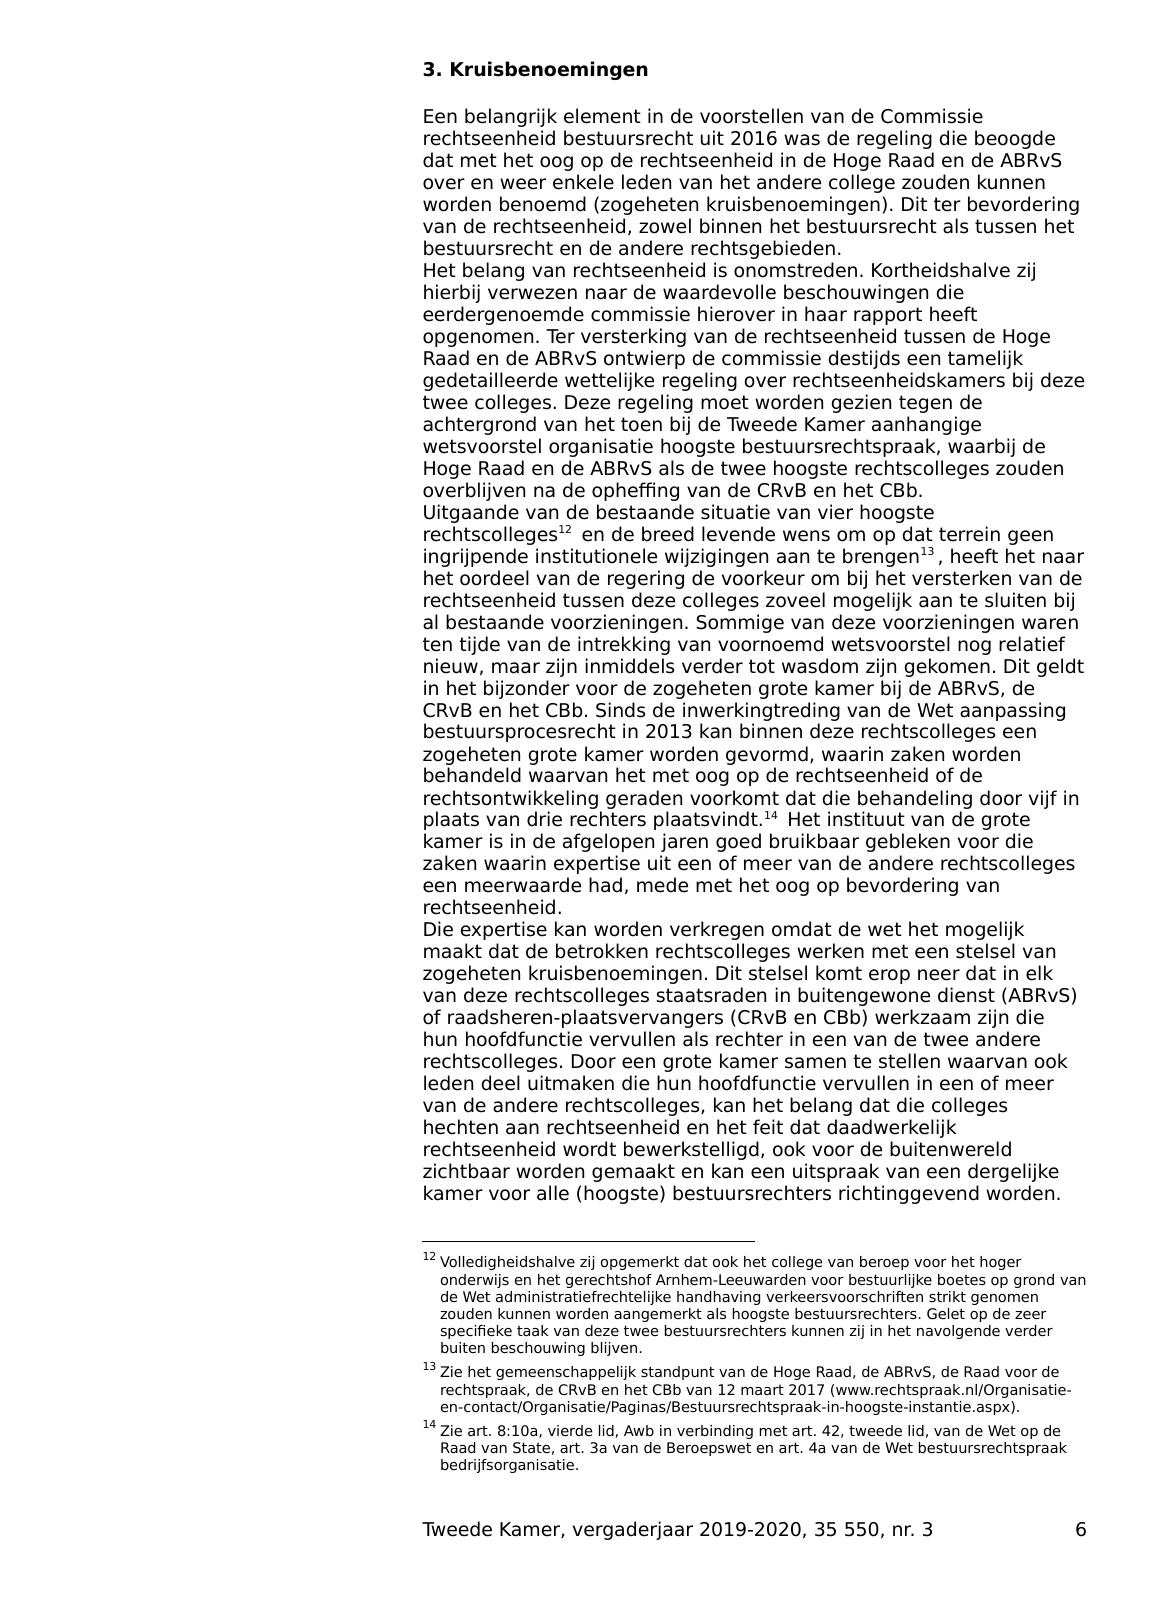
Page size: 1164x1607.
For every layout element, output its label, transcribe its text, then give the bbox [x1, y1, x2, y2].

subtitle 3. Kruisbenoemingen [422, 59, 1087, 81]
text Zie het gemeenschappelijk standpunt van de Hoge Raad, de ABRvS, de Raad voor de rechtspraak, de CRvB en het CBb van 12 maart 2017 (www.rechtspraak.nl/Organisatie-en-contact/Organisatie/Paginas/Bestuursrechtspraak-in-hoogste-instantie.aspx). [422, 1360, 1087, 1416]
text Zie art. 8:10a, vierde lid, Awb in verbinding met art. 42, tweede lid, van de Wet op de Raad van State, art. 3a van de Beroepswet en art. 4a van de Wet bestuursrechtspraak bedrijfsorganisatie. [422, 1418, 1087, 1474]
text Het belang van rechtseenheid is onomstreden. Kortheidshalve zij hierbij verwezen naar de waardevolle beschouwingen die eerdergenoemde commissie hierover in haar rapport heeft opgenomen. Ter versterking van de rechtseenheid tussen de Hoge Raad en de ABRvS ontwierp de commissie destijds een tamelijk gedetailleerde wettelijke regeling over rechtseenheidskamers bij deze twee colleges. Deze regeling moet worden gezien tegen de achtergrond van het toen bij de Tweede Kamer aanhangige wetsvoorstel organisatie hoogste bestuursrechtspraak, waarbij de Hoge Raad en de ABRvS als de twee hoogste rechtscolleges zouden overblijven na de opheffing van de CRvB en het CBb. [422, 260, 1087, 502]
text Die expertise kan worden verkregen omdat de wet het mogelijk maakt dat de betrokken rechtscolleges werken met een stelsel van zogeheten kruisbenoemingen. Dit stelsel komt erop neer dat in elk van deze rechtscolleges staatsraden in buitengewone dienst (ABRvS) of raadsheren-plaatsvervangers (CRvB en CBb) werkzaam zijn die hun hoofdfunctie vervullen als rechter in een van de twee andere rechtscolleges. Door een grote kamer samen te stellen waarvan ook leden deel uitmaken die hun hoofdfunctie vervullen in een of meer van de andere rechtscolleges, kan het belang dat die colleges hechten aan rechtseenheid en het feit dat daadwerkelijk rechtseenheid wordt bewerkstelligd, ook voor de buitenwereld zichtbaar worden gemaakt en kan een uitspraak van een dergelijke kamer voor alle (hoogste) bestuursrechters richtinggevend worden. [422, 919, 1087, 1205]
text Uitgaande van de bestaande situatie van vier hoogste rechtscolleges en de breed levende wens om op dat terrein geen ingrijpende institutionele wijzigingen aan te brengen, heeft het naar het oordeel van de regering de voorkeur om bij het versterken van de rechtseenheid tussen deze colleges zoveel mogelijk aan te sluiten bij al bestaande voorzieningen. Sommige van deze voorzieningen waren ten tijde van de intrekking van voornoemd wetsvoorstel nog relatief nieuw, maar zijn inmiddels verder tot wasdom zijn gekomen. Dit geldt in het bijzonder voor de zogeheten grote kamer bij de ABRvS, de CRvB en het CBb. Sinds de inwerkingtreding van de Wet aanpassing bestuursprocesrecht in 2013 kan binnen deze rechtscolleges een zogeheten grote kamer worden gevormd, waarin zaken worden behandeld waarvan het met oog op de rechtseenheid of de rechtsontwikkeling geraden voorkomt dat die behandeling door vijf in plaats van drie rechters plaatsvindt. Het instituut van de grote kamer is in de afgelopen jaren goed bruikbaar gebleken voor die zaken waarin expertise uit een of meer van de andere rechtscolleges een meerwaarde had, mede met het oog op bevordering van rechtseenheid. [422, 502, 1087, 919]
text Volledigheidshalve zij opgemerkt dat ook het college van beroep voor het hoger onderwijs en het gerechtshof Arnhem-Leeuwarden voor bestuurlijke boetes op grond van de Wet administratiefrechtelijke handhaving verkeersvoorschriften strikt genomen zouden kunnen worden aangemerkt als hoogste bestuursrechters. Gelet op de zeer specifieke taak van deze twee bestuursrechters kunnen zij in het navolgende verder buiten beschouwing blijven. [422, 1250, 1087, 1357]
text Een belangrijk element in de voorstellen van de Commissie rechtseenheid bestuursrecht uit 2016 was de regeling die beoogde dat met het oog op de rechtseenheid in de Hoge Raad en de ABRvS over en weer enkele leden van het andere college zouden kunnen worden benoemd (zogeheten kruisbenoemingen). Dit ter bevordering van de rechtseenheid, zowel binnen het bestuursrecht als tussen het bestuursrecht en de andere rechtsgebieden. [422, 106, 1087, 260]
